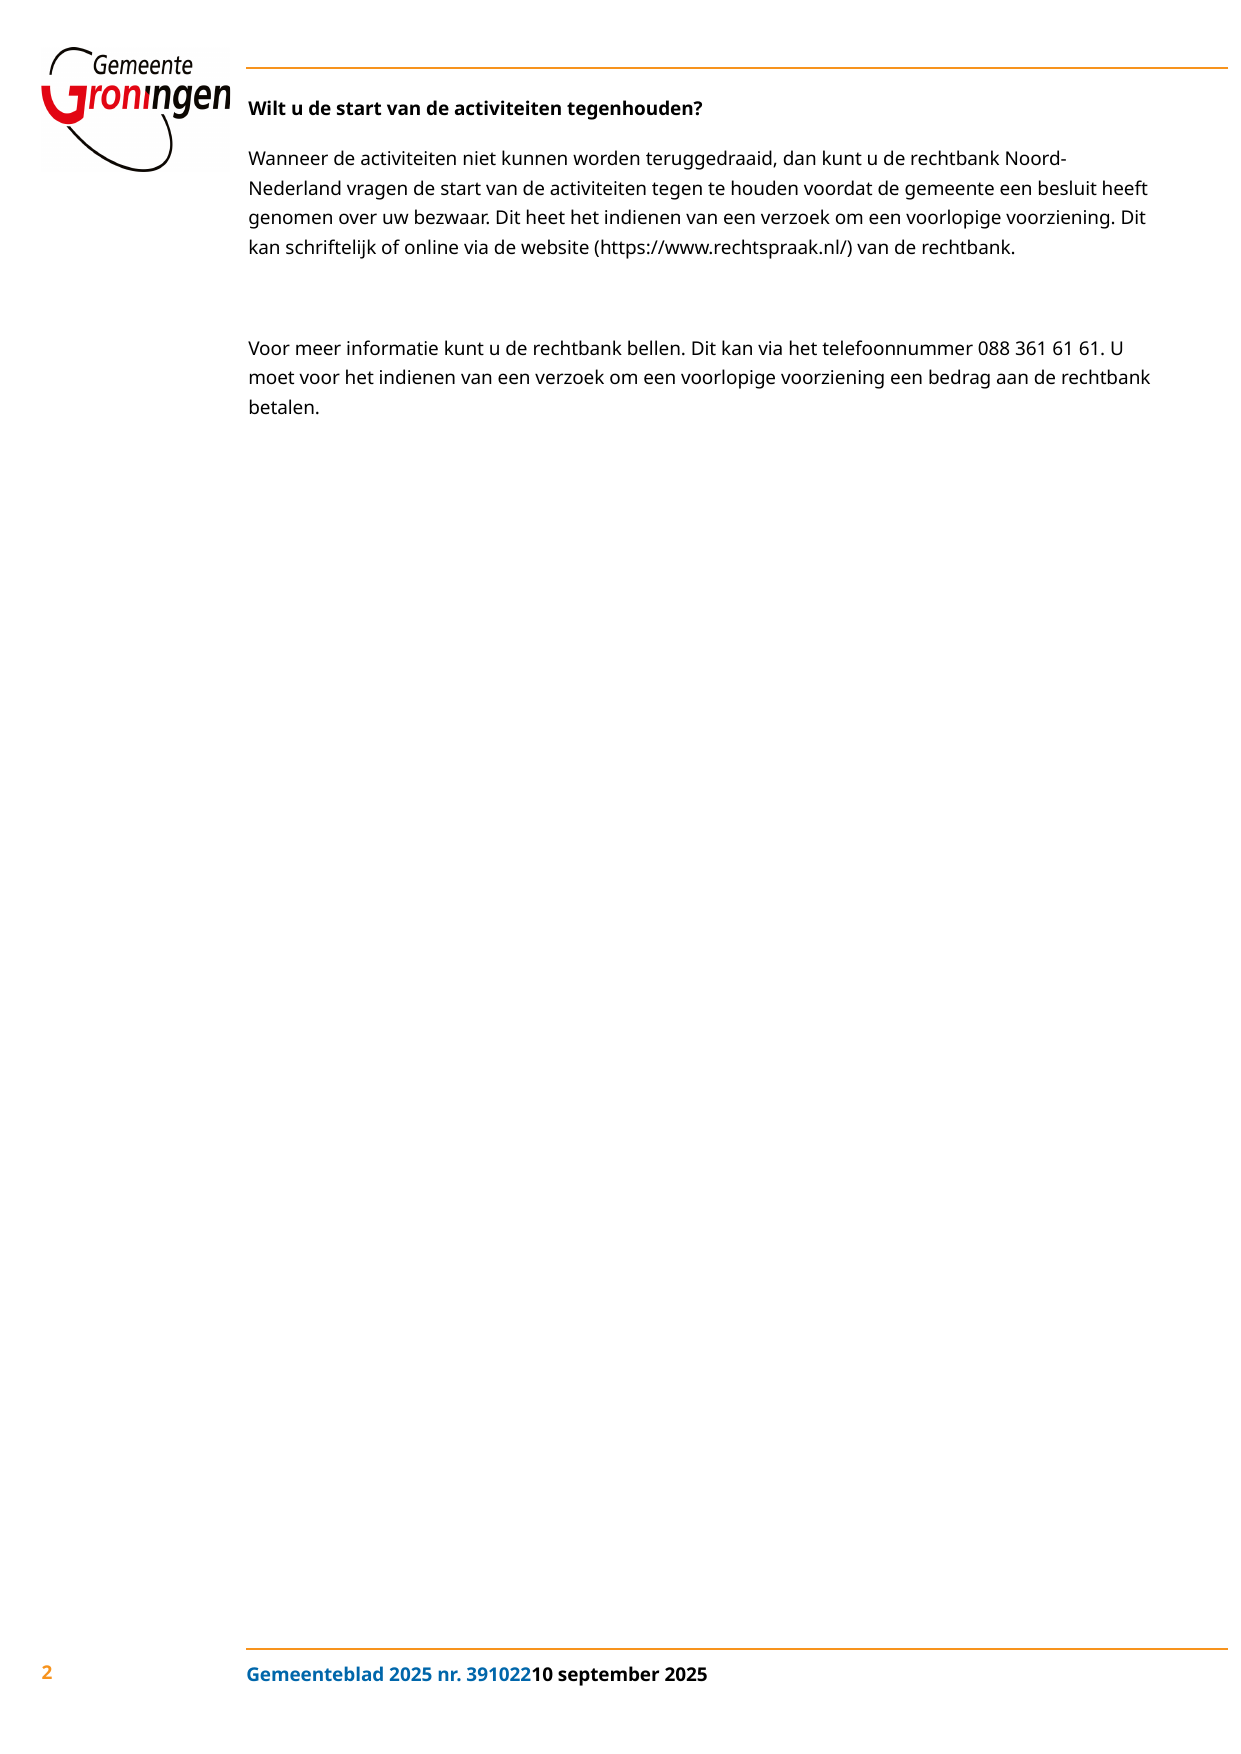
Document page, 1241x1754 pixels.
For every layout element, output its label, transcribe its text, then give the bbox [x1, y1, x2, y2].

text Voor meer informatie kunt u de rechtbank bellen. Dit kan via het telefoonnummer 088 361 61 61. U moet voor het indienen van een verzoek om een voorlopige voorziening een bedrag aan de rechtbank betalen. [248, 335, 1152, 420]
picture [41, 47, 231, 172]
text Wanneer de activiteiten niet kunnen worden teruggedraaid, dan kunt u de rechtbank Noord-Nederland vragen de start van de activiteiten tegen te houden voordat de gemeente een besluit heeft genomen over uw bezwaar. Dit heet het indienen van een verzoek om een voorlopige voorziening. Dit kan schriftelijk of online via de website (https://www.rechtspraak.nl/) van de rechtbank. [248, 145, 1152, 260]
text Wilt u de start van de activiteiten tegenhouden? [248, 95, 1152, 121]
